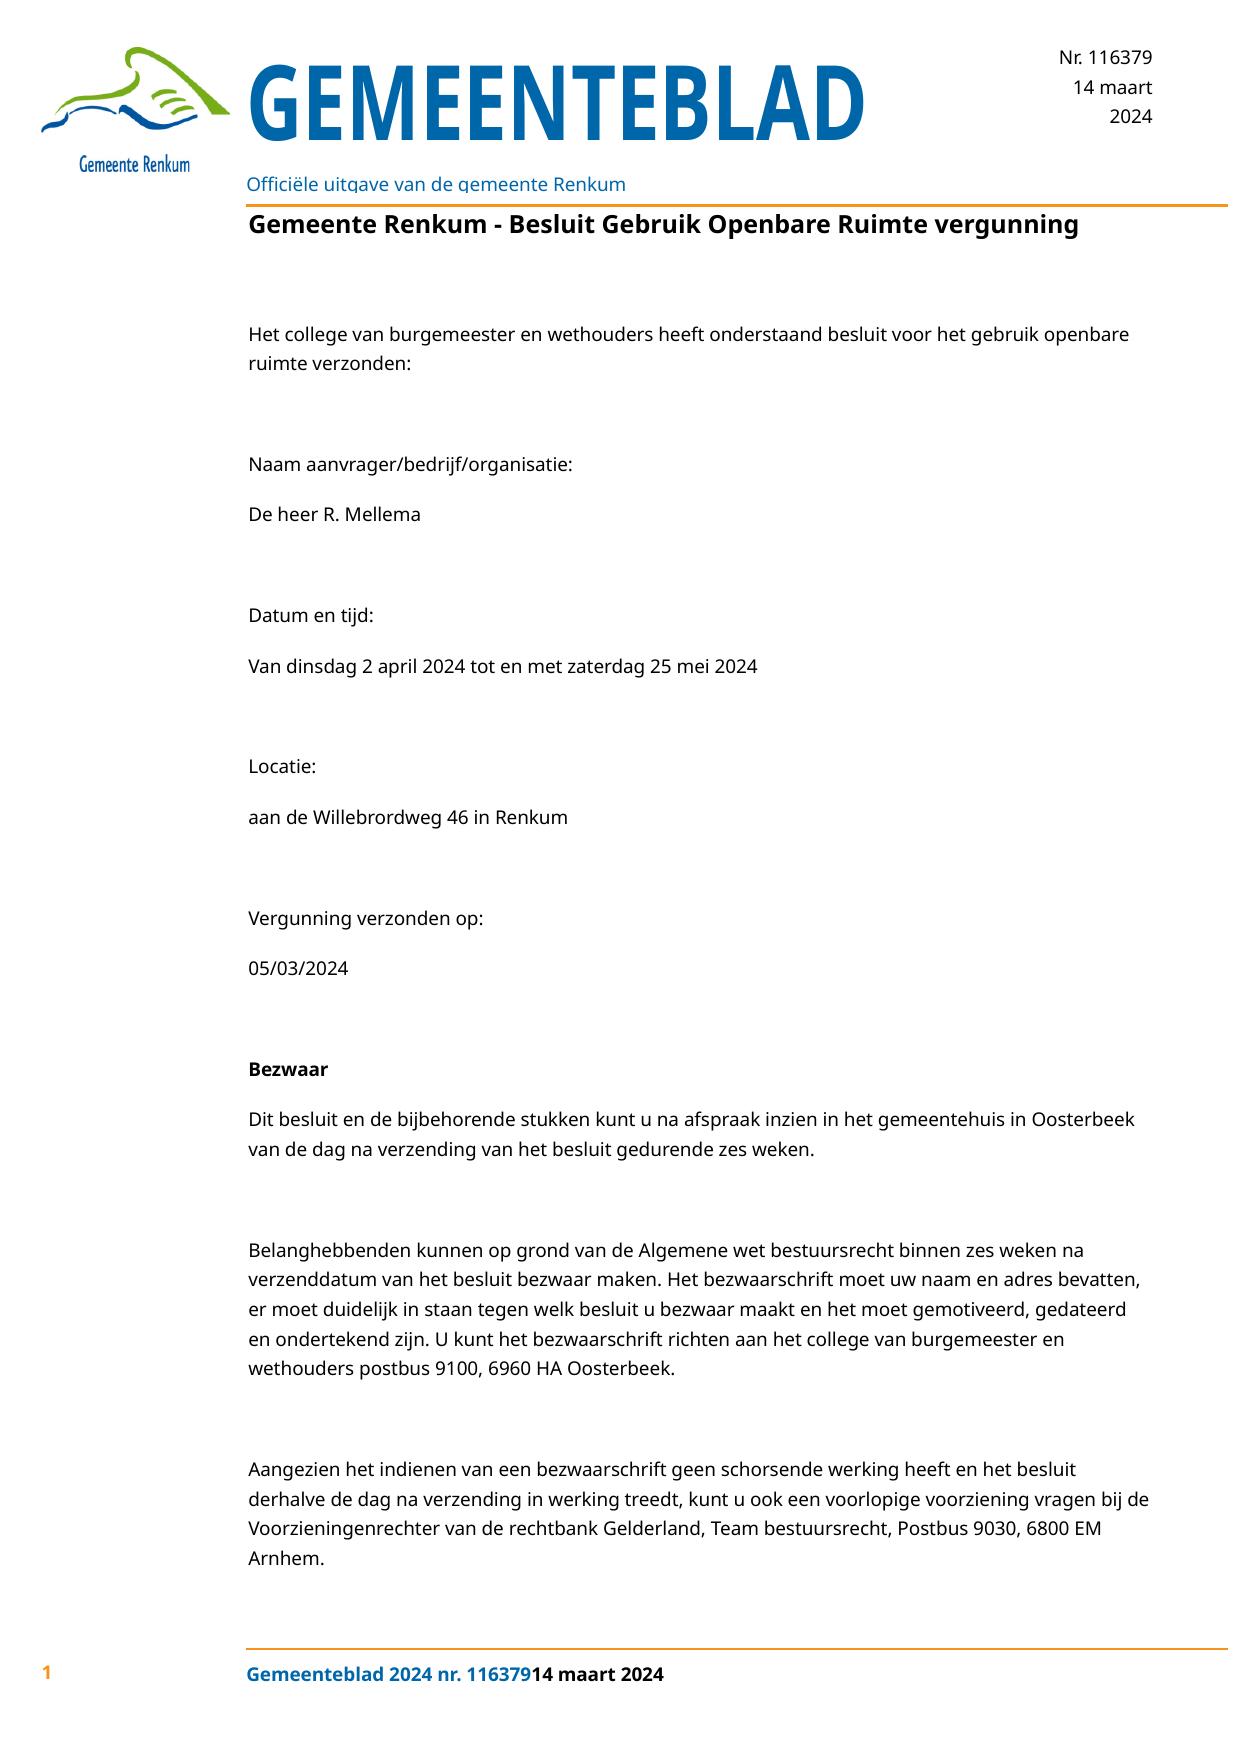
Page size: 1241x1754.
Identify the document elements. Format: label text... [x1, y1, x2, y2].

text De heer R. Mellema [248, 502, 1152, 527]
text Locatie: [248, 754, 1152, 779]
text Vergunning verzonden op: [248, 905, 1152, 931]
text Het college van burgemeester en wethouders heeft onderstaand besluit voor het gebruik openbare ruimte verzonden: [248, 321, 1152, 376]
text Naam aanvrager/bedrijf/organisatie: [248, 451, 1152, 477]
text Bezwaar [248, 1056, 1152, 1082]
text Van dinsdag 2 april 2024 tot en met zaterdag 25 mei 2024 [248, 653, 1152, 678]
text 05/03/2024 [248, 955, 1152, 981]
text Aangezien het indienen van een bezwaarschrift geen schorsende werking heeft en het besluit derhalve de dag na verzending in werking treedt, kunt u ook een voorlopige voorziening vragen bij de Voorzieningenrechter van de rechtbank Gelderland, Team bestuursrecht, Postbus 9030, 6800 EM Arnhem. [248, 1456, 1152, 1571]
text aan de Willebrordweg 46 in Renkum [248, 804, 1152, 830]
text Datum en tijd: [248, 602, 1152, 628]
picture [41, 47, 231, 172]
text Dit besluit en de bijbehorende stukken kunt u na afspraak inzien in het gemeentehuis in Oosterbeek van de dag na verzending van het besluit gedurende zes weken. [248, 1107, 1152, 1162]
text Gemeente Renkum - Besluit Gebruik Openbare Ruimte vergunning [248, 207, 1152, 241]
text Belanghebbenden kunnen op grond van de Algemene wet bestuursrecht binnen zes weken na verzenddatum van het besluit bezwaar maken. Het bezwaarschrift moet uw naam en adres bevatten, er moet duidelijk in staan tegen welk besluit u bezwaar maakt en het moet gemotiveerd, gedateerd en ondertekend zijn. U kunt het bezwaarschrift richten aan het college van burgemeester en wethouders postbus 9100, 6960 HA Oosterbeek. [248, 1237, 1152, 1381]
